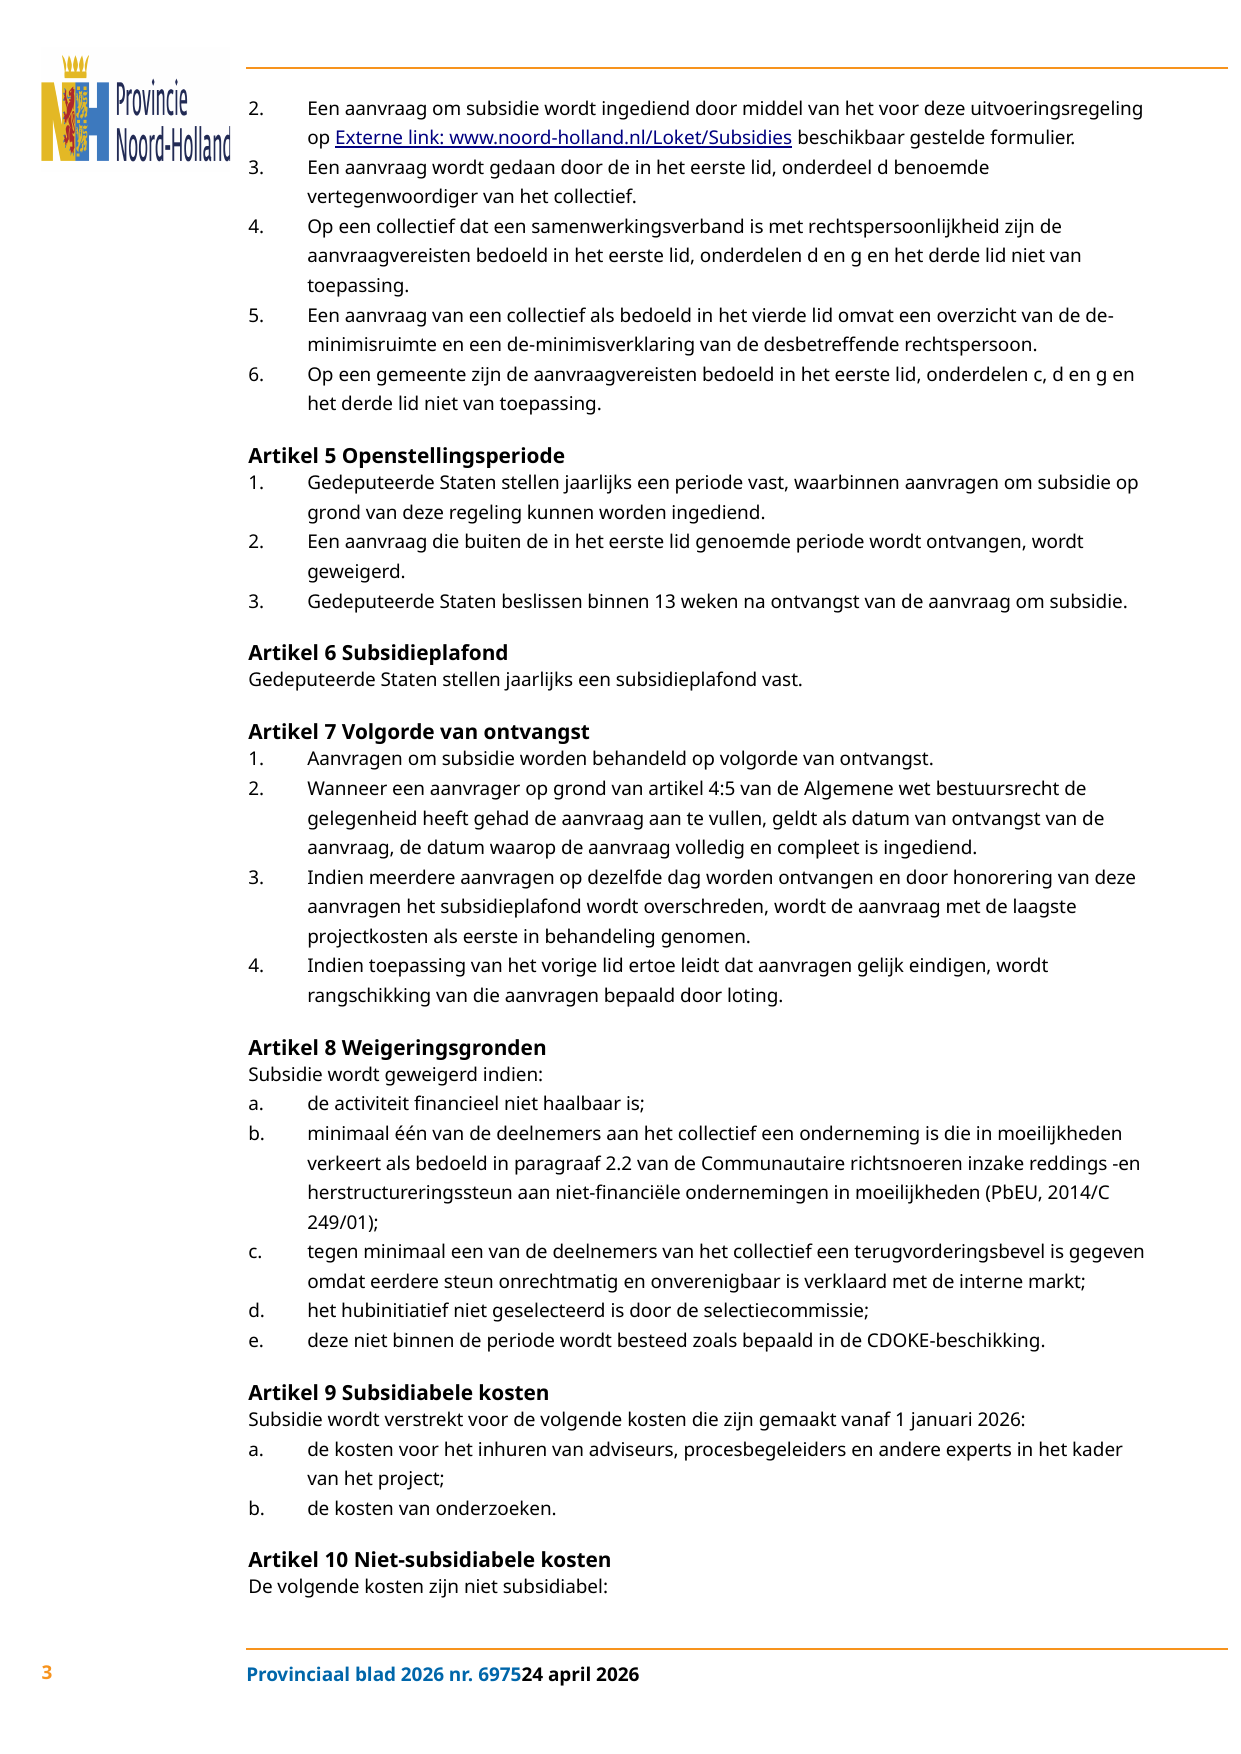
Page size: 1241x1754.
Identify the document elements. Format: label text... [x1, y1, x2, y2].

list de kosten van onderzoeken. [248, 1495, 1152, 1521]
list Wanneer een aanvrager op grond van artikel 4:5 van de Algemene wet bestuursrecht de gelegenheid heeft gehad de aanvraag aan te vullen, geldt als datum van ontvangst van de aanvraag, de datum waarop de aanvraag volledig en compleet is ingediend. [248, 775, 1152, 860]
list Aanvragen om subsidie worden behandeld op volgorde van ontvangst. [248, 746, 1152, 771]
list Een aanvraag die buiten de in het eerste lid genoemde periode wordt ontvangen, wordt geweigerd. [248, 529, 1152, 584]
text De volgende kosten zijn niet subsidiabel: [248, 1574, 1152, 1599]
text Artikel 10 Niet-subsidiabele kosten [248, 1545, 1152, 1574]
list Op een gemeente zijn de aanvraagvereisten bedoeld in het eerste lid, onderdelen c, d en g en het derde lid niet van toepassing. [248, 361, 1152, 416]
text Artikel 9 Subsidiabele kosten [248, 1378, 1152, 1406]
text Subsidie wordt geweigerd indien: [248, 1061, 1152, 1087]
list deze niet binnen de periode wordt besteed zoals bepaald in de CDOKE-beschikking. [248, 1327, 1152, 1353]
list Een aanvraag om subsidie wordt ingediend door middel van het voor deze uitvoeringsregeling op Externe link: www.noord-holland.nl/Loket/Subsidies beschikbaar gestelde formulier. [248, 95, 1152, 150]
list Gedeputeerde Staten beslissen binnen 13 weken na ontvangst van de aanvraag om subsidie. [248, 588, 1152, 613]
list de kosten voor het inhuren van adviseurs, procesbegeleiders en andere experts in het kader van het project; [248, 1436, 1152, 1491]
list Indien meerdere aanvragen op dezelfde dag worden ontvangen en door honorering van deze aanvragen het subsidieplafond wordt overschreden, wordt de aanvraag met de laagste projectkosten als eerste in behandeling genomen. [248, 864, 1152, 949]
text Artikel 8 Weigeringsgronden [248, 1033, 1152, 1061]
text Artikel 7 Volgorde van ontvangst [248, 717, 1152, 746]
list Op een collectief dat een samenwerkingsverband is met rechtspersoonlijkheid zijn de aanvraagvereisten bedoeld in het eerste lid, onderdelen d en g en het derde lid niet van toepassing. [248, 213, 1152, 298]
text Gedeputeerde Staten stellen jaarlijks een subsidieplafond vast. [248, 667, 1152, 692]
list minimaal één van de deelnemers aan het collectief een onderneming is die in moeilijkheden verkeert als bedoeld in paragraaf 2.2 van de Communautaire richtsnoeren inzake reddings -en herstructureringssteun aan niet-financiële ondernemingen in moeilijkheden (PbEU, 2014/C 249/01); [248, 1120, 1152, 1235]
list Indien toepassing van het vorige lid ertoe leidt dat aanvragen gelijk eindigen, wordt rangschikking van die aanvragen bepaald door loting. [248, 953, 1152, 1008]
list tegen minimaal een van de deelnemers van het collectief een terugvorderingsbevel is gegeven omdat eerdere steun onrechtmatig en onverenigbaar is verklaard met de interne markt; [248, 1238, 1152, 1294]
list Gedeputeerde Staten stellen jaarlijks een periode vast, waarbinnen aanvragen om subsidie op grond van deze regeling kunnen worden ingediend. [248, 469, 1152, 525]
list de activiteit financieel niet haalbaar is; [248, 1091, 1152, 1116]
text Subsidie wordt verstrekt voor de volgende kosten die zijn gemaakt vanaf 1 januari 2026: [248, 1406, 1152, 1432]
list het hubinitiatief niet geselecteerd is door de selectiecommissie; [248, 1298, 1152, 1323]
text Artikel 5 Openstellingsperiode [248, 441, 1152, 469]
list Een aanvraag wordt gedaan door de in het eerste lid, onderdeel d benoemde vertegenwoordiger van het collectief. [248, 154, 1152, 209]
list Een aanvraag van een collectief als bedoeld in het vierde lid omvat een overzicht van de de-minimisruimte en een de-minimisverklaring van de desbetreffende rechtspersoon. [248, 302, 1152, 357]
picture [41, 47, 231, 172]
text Artikel 6 Subsidieplafond [248, 638, 1152, 667]
